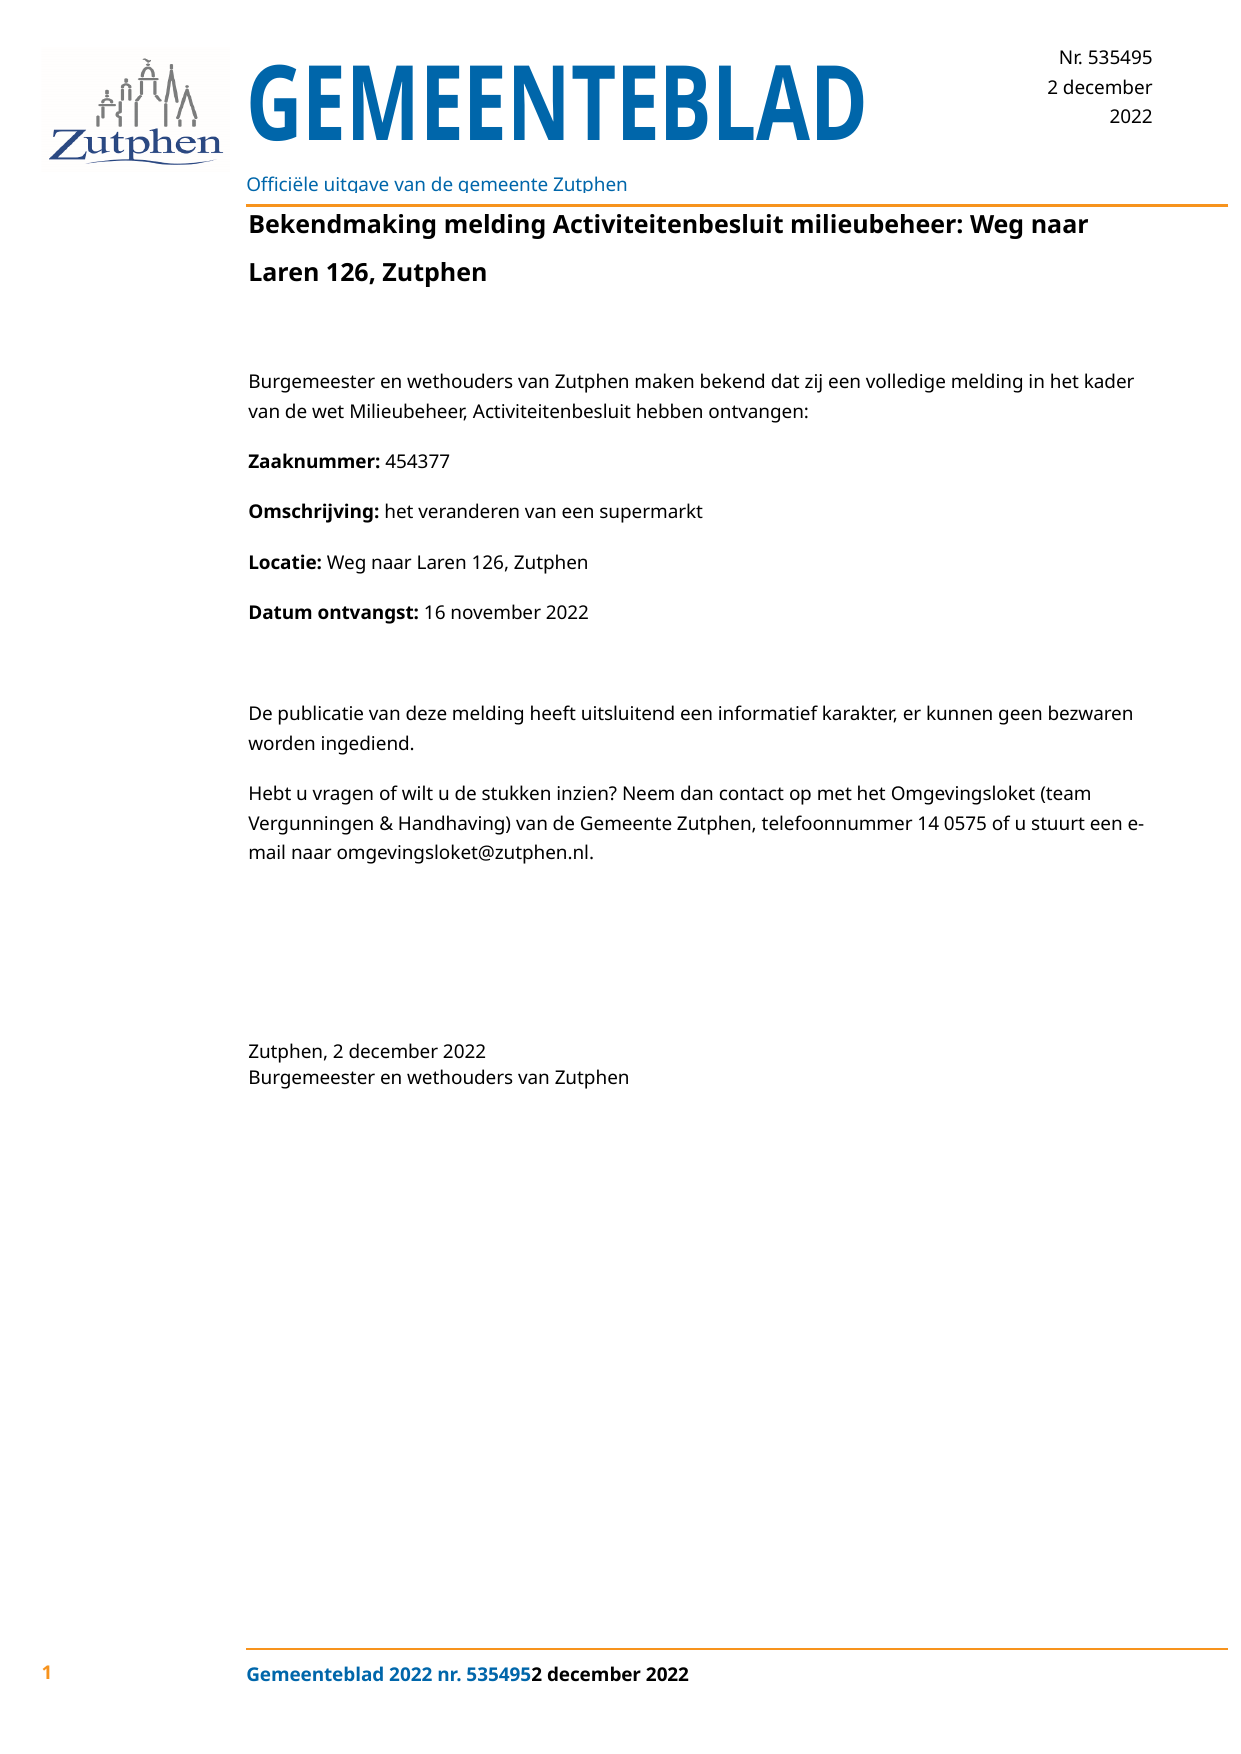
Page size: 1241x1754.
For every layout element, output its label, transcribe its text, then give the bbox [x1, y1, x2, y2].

text De publicatie van deze melding heeft uitsluitend een informatief karakter, er kunnen geen bezwaren worden ingediend. [248, 700, 1152, 756]
text Datum ontvangst: 16 november 2022 [248, 599, 1152, 625]
text Burgemeester en wethouders van Zutphen maken bekend dat zij een volledige melding in het kader van de wet Milieubeheer, Activiteitenbesluit hebben ontvangen: [248, 368, 1152, 424]
picture [41, 47, 231, 172]
text Zutphen, 2 december 2022 [248, 1039, 1152, 1064]
text Burgemeester en wethouders van Zutphen [248, 1064, 1152, 1090]
text Bekendmaking melding Activiteitenbesluit milieubeheer: Weg naar Laren 126, Zutphen [248, 207, 1152, 288]
text Hebt u vragen of wilt u de stukken inzien? Neem dan contact op met het Omgevingsloket (team Vergunningen & Handhaving) van de Gemeente Zutphen, telefoonnummer 14 0575 of u stuurt een e-mail naar omgevingsloket@zutphen.nl. [248, 780, 1152, 865]
text Omschrijving: het veranderen van een supermarkt [248, 499, 1152, 524]
text Zaaknummer: 454377 [248, 448, 1152, 474]
text Locatie: Weg naar Laren 126, Zutphen [248, 549, 1152, 575]
